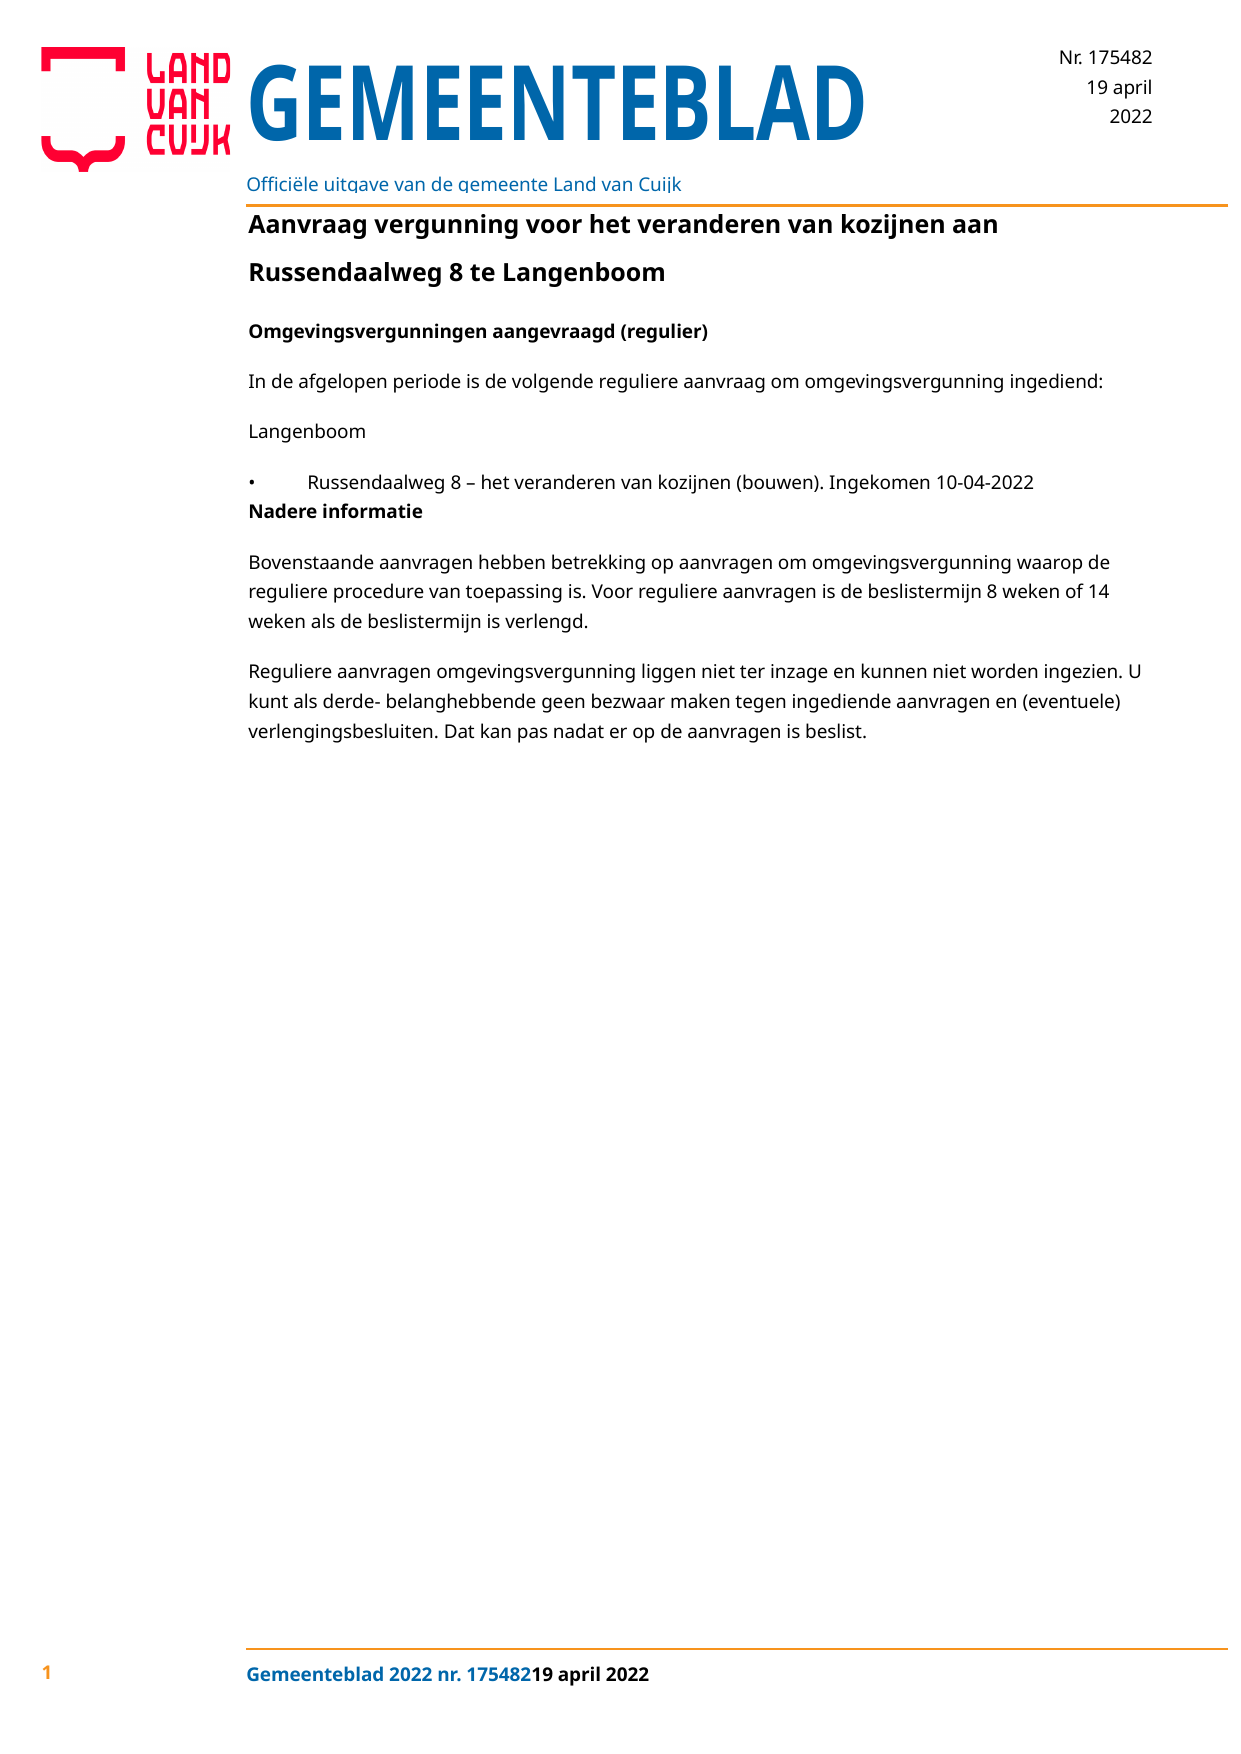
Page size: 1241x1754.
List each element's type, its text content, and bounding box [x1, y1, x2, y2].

text Nadere informatie [248, 499, 1152, 524]
text In de afgelopen periode is de volgende reguliere aanvraag om omgevingsvergunning ingediend: [248, 368, 1152, 394]
picture [41, 47, 231, 172]
text Reguliere aanvragen omgevingsvergunning liggen niet ter inzage en kunnen niet worden ingezien. U kunt als derde- belanghebbende geen bezwaar maken tegen ingediende aanvragen en (eventuele) verlengingsbesluiten. Dat kan pas nadat er op de aanvragen is beslist. [248, 659, 1152, 744]
text Langenboom [248, 419, 1152, 444]
text Omgevingsvergunningen aangevraagd (regulier) [248, 318, 1152, 344]
text Aanvraag vergunning voor het veranderen van kozijnen aan Russendaalweg 8 te Langenboom [248, 207, 1152, 288]
list Russendaalweg 8 – het veranderen van kozijnen (bouwen). Ingekomen 10-04-2022 [248, 469, 1152, 495]
text Bovenstaande aanvragen hebben betrekking op aanvragen om omgevingsvergunning waarop de reguliere procedure van toepassing is. Voor reguliere aanvragen is de beslistermijn 8 weken of 14 weken als de beslistermijn is verlengd. [248, 549, 1152, 634]
